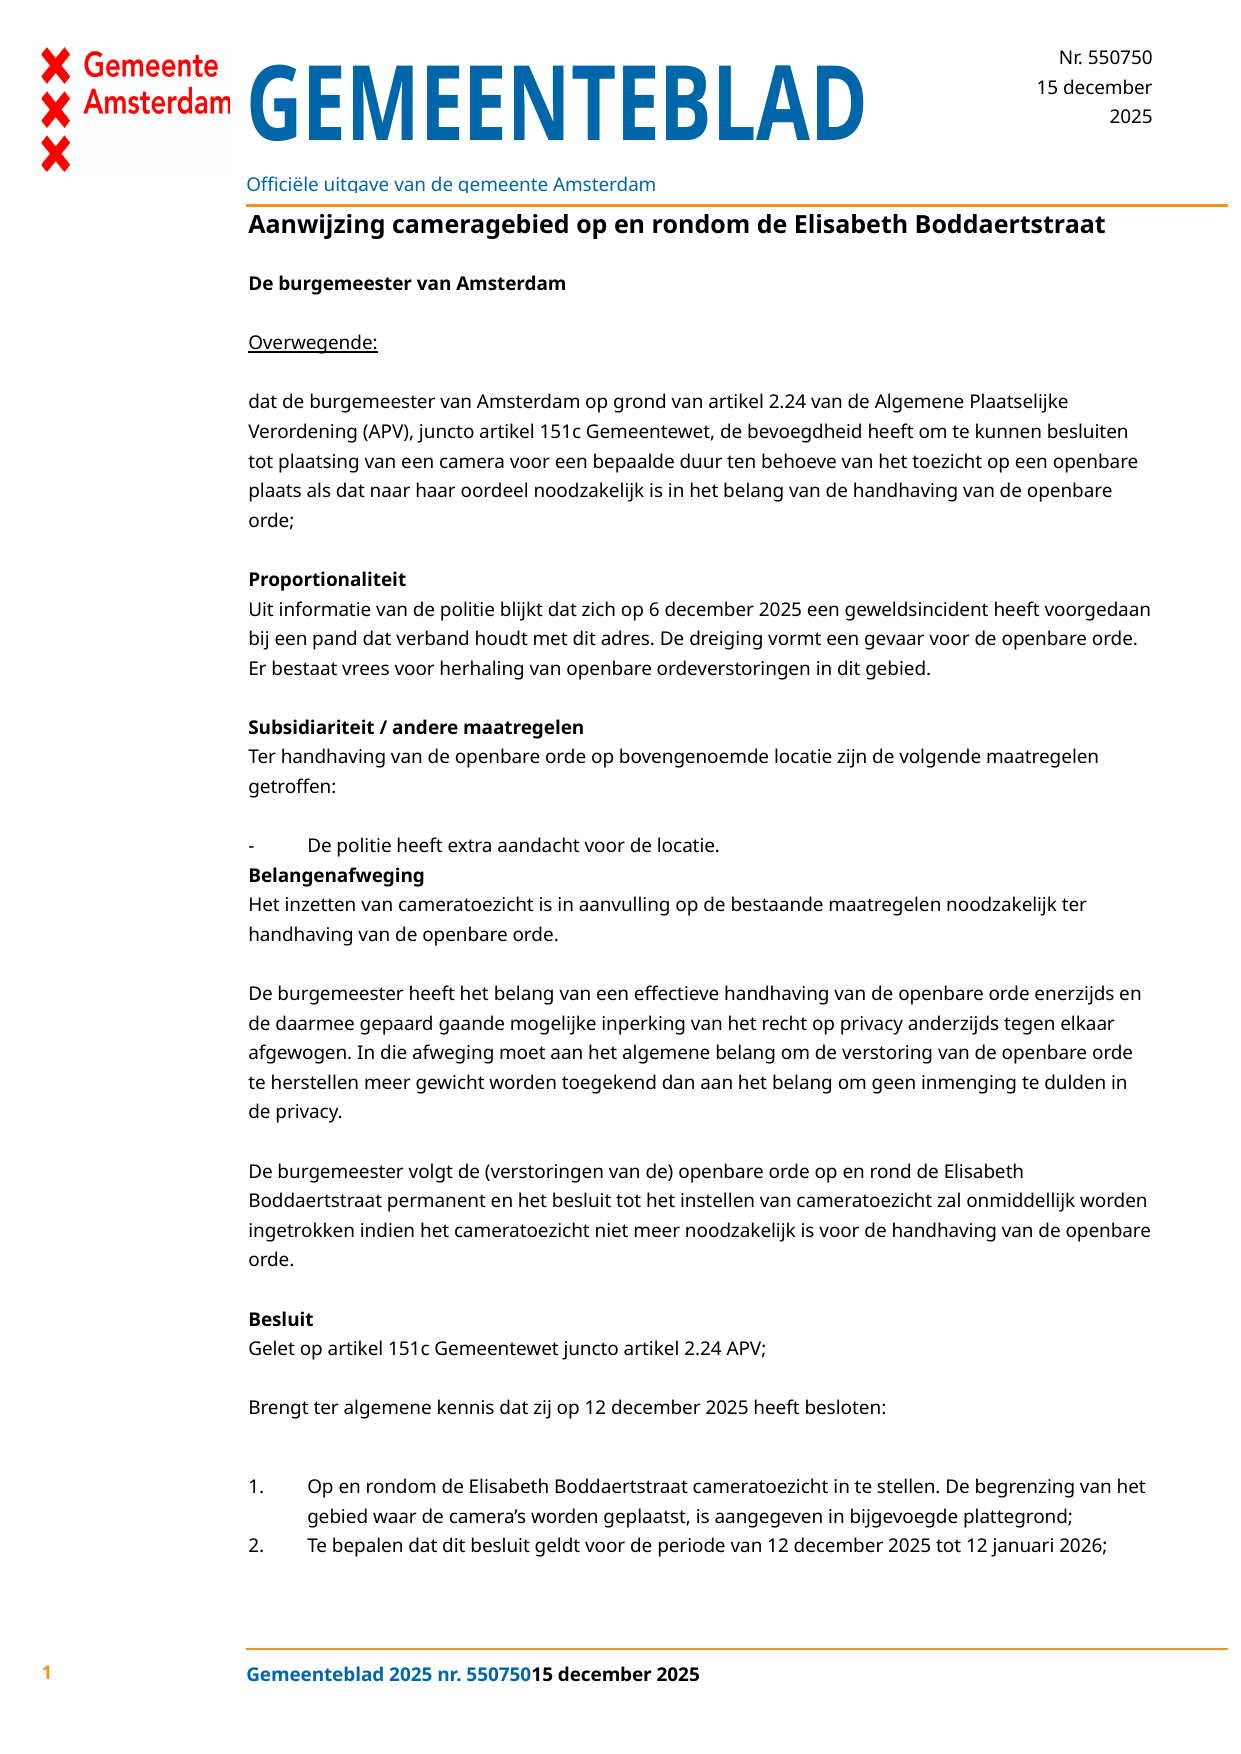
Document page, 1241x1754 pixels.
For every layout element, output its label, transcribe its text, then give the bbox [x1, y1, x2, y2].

text Proportionaliteit [248, 566, 1152, 592]
text Overwegende: [248, 329, 1152, 355]
text Uit informatie van de politie blijkt dat zich op 6 december 2025 een geweldsincident heeft voorgedaan bij een pand dat verband houdt met dit adres. De dreiging vormt een gevaar voor de openbare orde. Er bestaat vrees voor herhaling van openbare ordeverstoringen in dit gebied. [248, 596, 1152, 681]
text De burgemeester van Amsterdam [248, 270, 1152, 296]
text Het inzetten van cameratoezicht is in aanvulling op de bestaande maatregelen noodzakelijk ter handhaving van de openbare orde. [248, 892, 1152, 947]
list De politie heeft extra aandacht voor de locatie. [248, 832, 1152, 858]
text Belangenafweging [248, 862, 1152, 888]
text Besluit [248, 1306, 1152, 1331]
text Aanwijzing cameragebied op en rondom de Elisabeth Boddaertstraat [248, 207, 1152, 241]
list Op en rondom de Elisabeth Boddaertstraat cameratoezicht in te stellen. De begrenzing van het gebied waar de camera’s worden geplaatst, is aangegeven in bijgevoegde plattegrond; [248, 1473, 1152, 1529]
text Brengt ter algemene kennis dat zij op 12 december 2025 heeft besloten: [248, 1394, 1152, 1420]
text Subsidiariteit / andere maatregelen [248, 714, 1152, 740]
picture [41, 47, 231, 172]
text De burgemeester volgt de (verstoringen van de) openbare orde op en rond de Elisabeth Boddaertstraat permanent en het besluit tot het instellen van cameratoezicht zal onmiddellijk worden ingetrokken indien het cameratoezicht niet meer noodzakelijk is voor de handhaving van de openbare orde. [248, 1158, 1152, 1272]
text Gelet op artikel 151c Gemeentewet juncto artikel 2.24 APV; [248, 1335, 1152, 1361]
text Ter handhaving van de openbare orde op bovengenoemde locatie zijn de volgende maatregelen getroffen: [248, 744, 1152, 799]
text De burgemeester heeft het belang van een effectieve handhaving van de openbare orde enerzijds en de daarmee gepaard gaande mogelijke inperking van het recht op privacy anderzijds tegen elkaar afgewogen. In die afweging moet aan het algemene belang om de verstoring van de openbare orde te herstellen meer gewicht worden toegekend dan aan het belang om geen inmenging te dulden in de privacy. [248, 980, 1152, 1124]
text dat de burgemeester van Amsterdam op grond van artikel 2.24 van de Algemene Plaatselijke Verordening (APV), juncto artikel 151c Gemeentewet, de bevoegdheid heeft om te kunnen besluiten tot plaatsing van een camera voor een bepaalde duur ten behoeve van het toezicht op een openbare plaats als dat naar haar oordeel noodzakelijk is in het belang van de handhaving van de openbare orde; [248, 389, 1152, 533]
list Te bepalen dat dit besluit geldt voor de periode van 12 december 2025 tot 12 januari 2026; [248, 1532, 1152, 1558]
